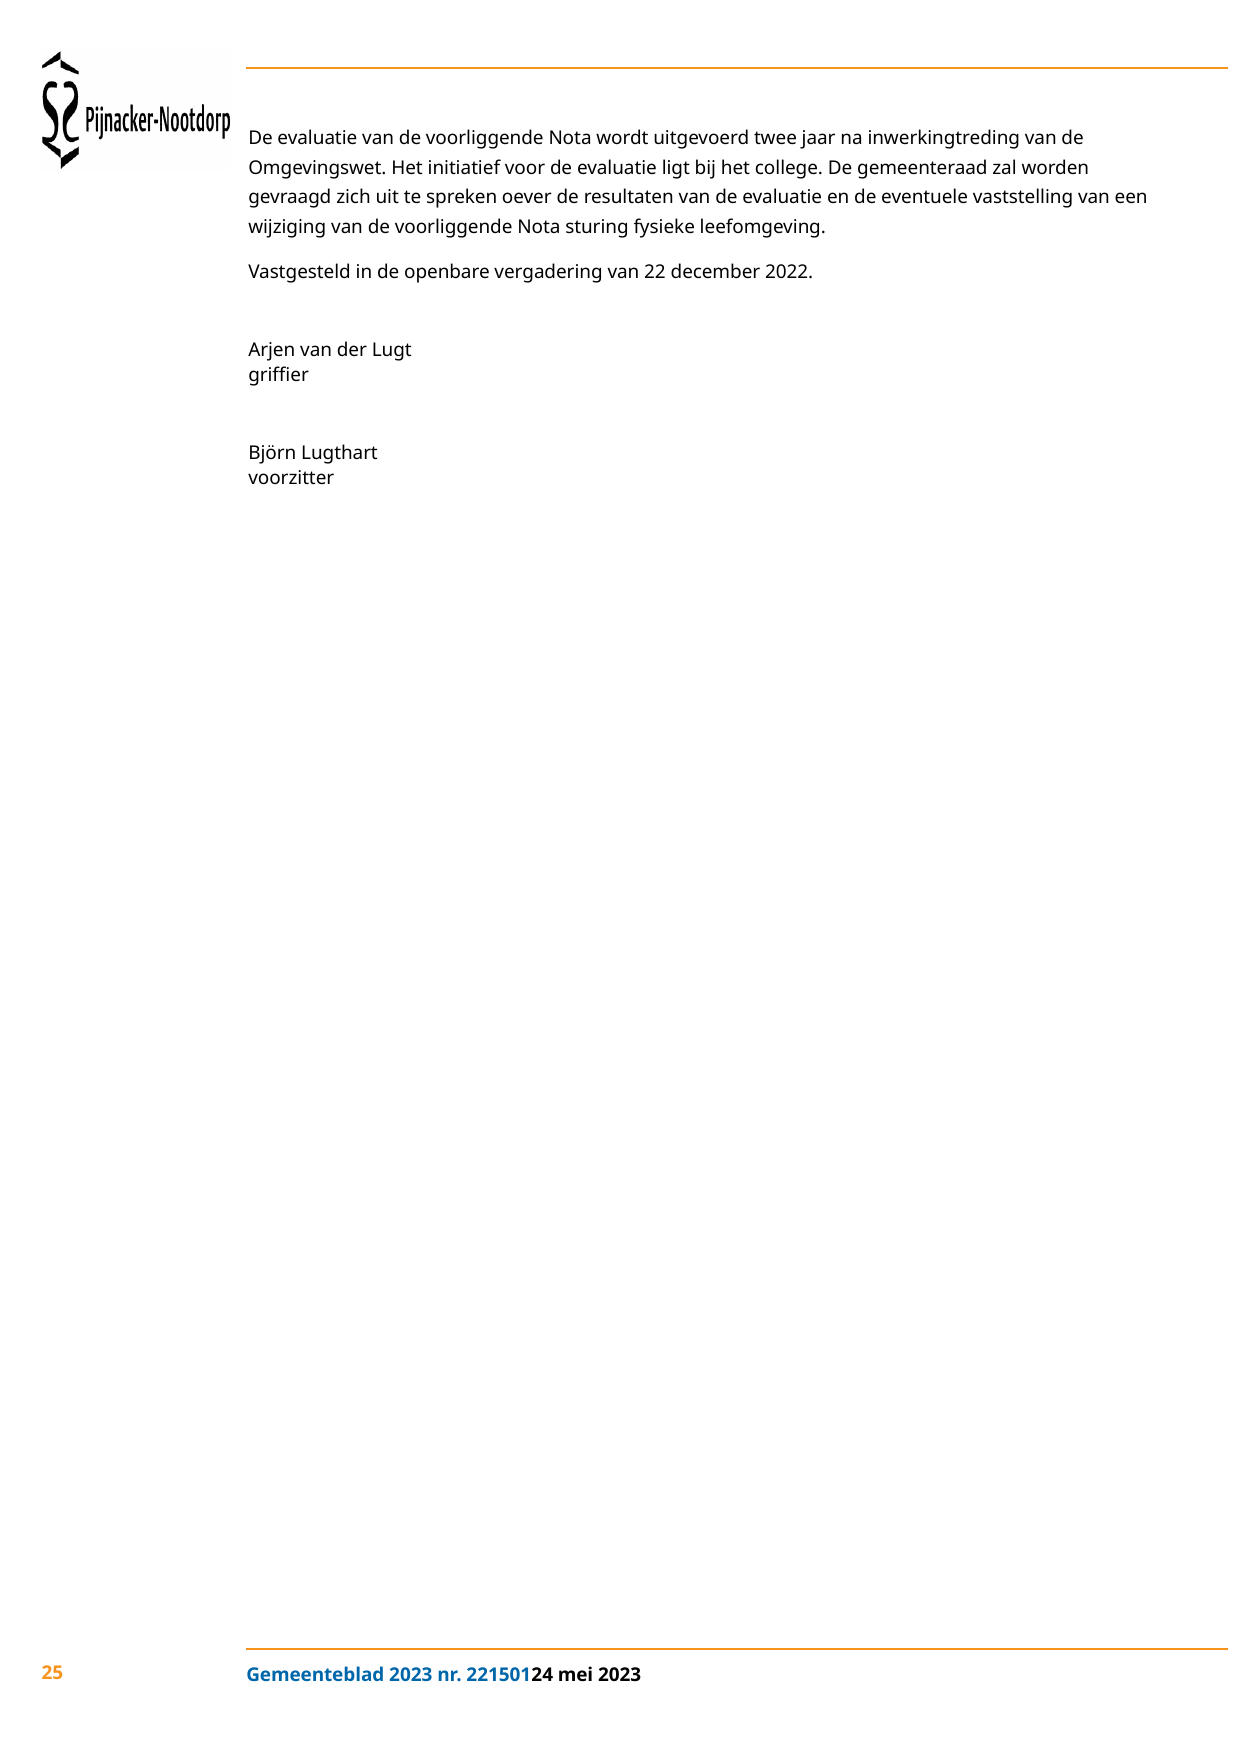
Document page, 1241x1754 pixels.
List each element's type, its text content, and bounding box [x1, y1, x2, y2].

text Vastgesteld in de openbare vergadering van 22 december 2022. [248, 259, 1152, 284]
text De evaluatie van de voorliggende Nota wordt uitgevoerd twee jaar na inwerkingtreding van de Omgevingswet. Het initiatief voor de evaluatie ligt bij het college. De gemeenteraad zal worden gevraagd zich uit te spreken oever de resultaten van de evaluatie en de eventuele vaststelling van een wijziging van de voorliggende Nota sturing fysieke leefomgeving. [248, 124, 1152, 239]
text griffier [248, 362, 1152, 387]
text Arjen van der Lugt [248, 336, 1152, 362]
text voorzitter [248, 464, 1152, 490]
text Björn Lugthart [248, 439, 1152, 464]
picture [41, 47, 231, 172]
